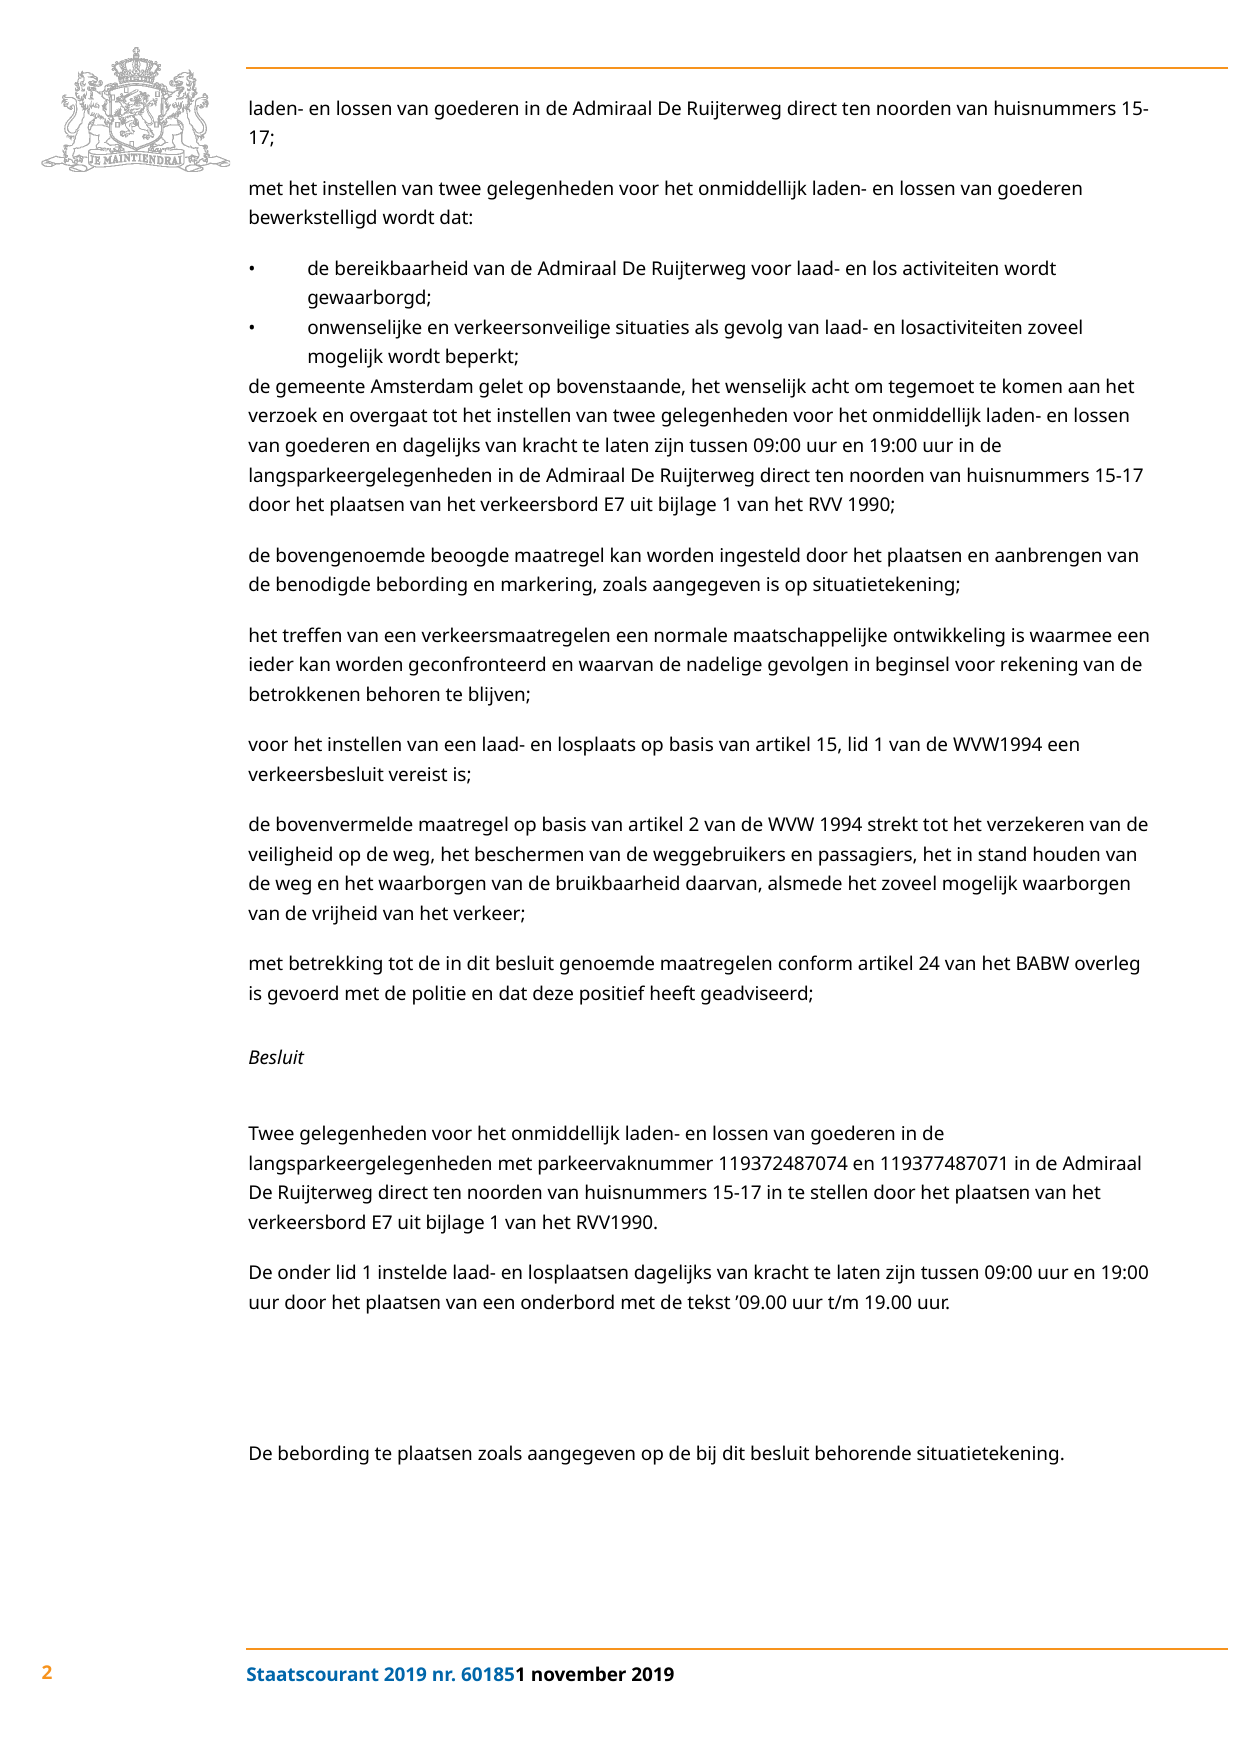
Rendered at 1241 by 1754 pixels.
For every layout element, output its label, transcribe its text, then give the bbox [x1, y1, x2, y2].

list onwenselijke en verkeersonveilige situaties als gevolg van laad- en losactiviteiten zoveel mogelijk wordt beperkt; [248, 314, 1152, 369]
text voor het instellen van een laad- en losplaats op basis van artikel 15, lid 1 van de WVW1994 een verkeersbesluit vereist is; [248, 731, 1152, 787]
text het treffen van een verkeersmaatregelen een normale maatschappelijke ontwikkeling is waarmee een ieder kan worden geconfronteerd en waarvan de nadelige gevolgen in beginsel voor rekening van de betrokkenen behoren te blijven; [248, 622, 1152, 707]
text De bebording te plaatsen zoals aangegeven op de bij dit besluit behorende situatietekening. [248, 1440, 1152, 1466]
text de bovenvermelde maatregel op basis van artikel 2 van de WVW 1994 strekt tot het verzekeren van de veiligheid op de weg, het beschermen van de weggebruikers en passagiers, het in stand houden van de weg en het waarborgen van de bruikbaarheid daarvan, alsmede het zoveel mogelijk waarborgen van de vrijheid van het verkeer; [248, 811, 1152, 926]
text De onder lid 1 instelde laad- en losplaatsen dagelijks van kracht te laten zijn tussen 09:00 uur en 19:00 uur door het plaatsen van een onderbord met de tekst ’09.00 uur t/m 19.00 uur. [248, 1259, 1152, 1315]
text met betrekking tot de in dit besluit genoemde maatregelen conform artikel 24 van het BABW overleg is gevoerd met de politie en dat deze positief heeft geadviseerd; [248, 951, 1152, 1006]
text de gemeente Amsterdam gelet op bovenstaande, het wenselijk acht om tegemoet te komen aan het verzoek en overgaat tot het instellen van twee gelegenheden voor het onmiddellijk laden- en lossen van goederen en dagelijks van kracht te laten zijn tussen 09:00 uur en 19:00 uur in de langsparkeergelegenheden in de Admiraal De Ruijterweg direct ten noorden van huisnummers 15-17 door het plaatsen van het verkeersbord E7 uit bijlage 1 van het RVV 1990; [248, 373, 1152, 517]
text Besluit [248, 1044, 1152, 1070]
text met het instellen van twee gelegenheden voor het onmiddellijk laden- en lossen van goederen bewerkstelligd wordt dat: [248, 175, 1152, 230]
text Twee gelegenheden voor het onmiddellijk laden- en lossen van goederen in de langsparkeergelegenheden met parkeervaknummer 119372487074 en 119377487071 in de Admiraal De Ruijterweg direct ten noorden van huisnummers 15-17 in te stellen door het plaatsen van het verkeersbord E7 uit bijlage 1 van het RVV1990. [248, 1120, 1152, 1235]
list de bereikbaarheid van de Admiraal De Ruijterweg voor laad- en los activiteiten wordt gewaarborgd; [248, 255, 1152, 310]
picture [41, 47, 231, 172]
text de bovengenoemde beoogde maatregel kan worden ingesteld door het plaatsen en aanbrengen van de benodigde bebording en markering, zoals aangegeven is op situatietekening; [248, 542, 1152, 597]
text laden- en lossen van goederen in de Admiraal De Ruijterweg direct ten noorden van huisnummers 15-17; [248, 95, 1152, 150]
